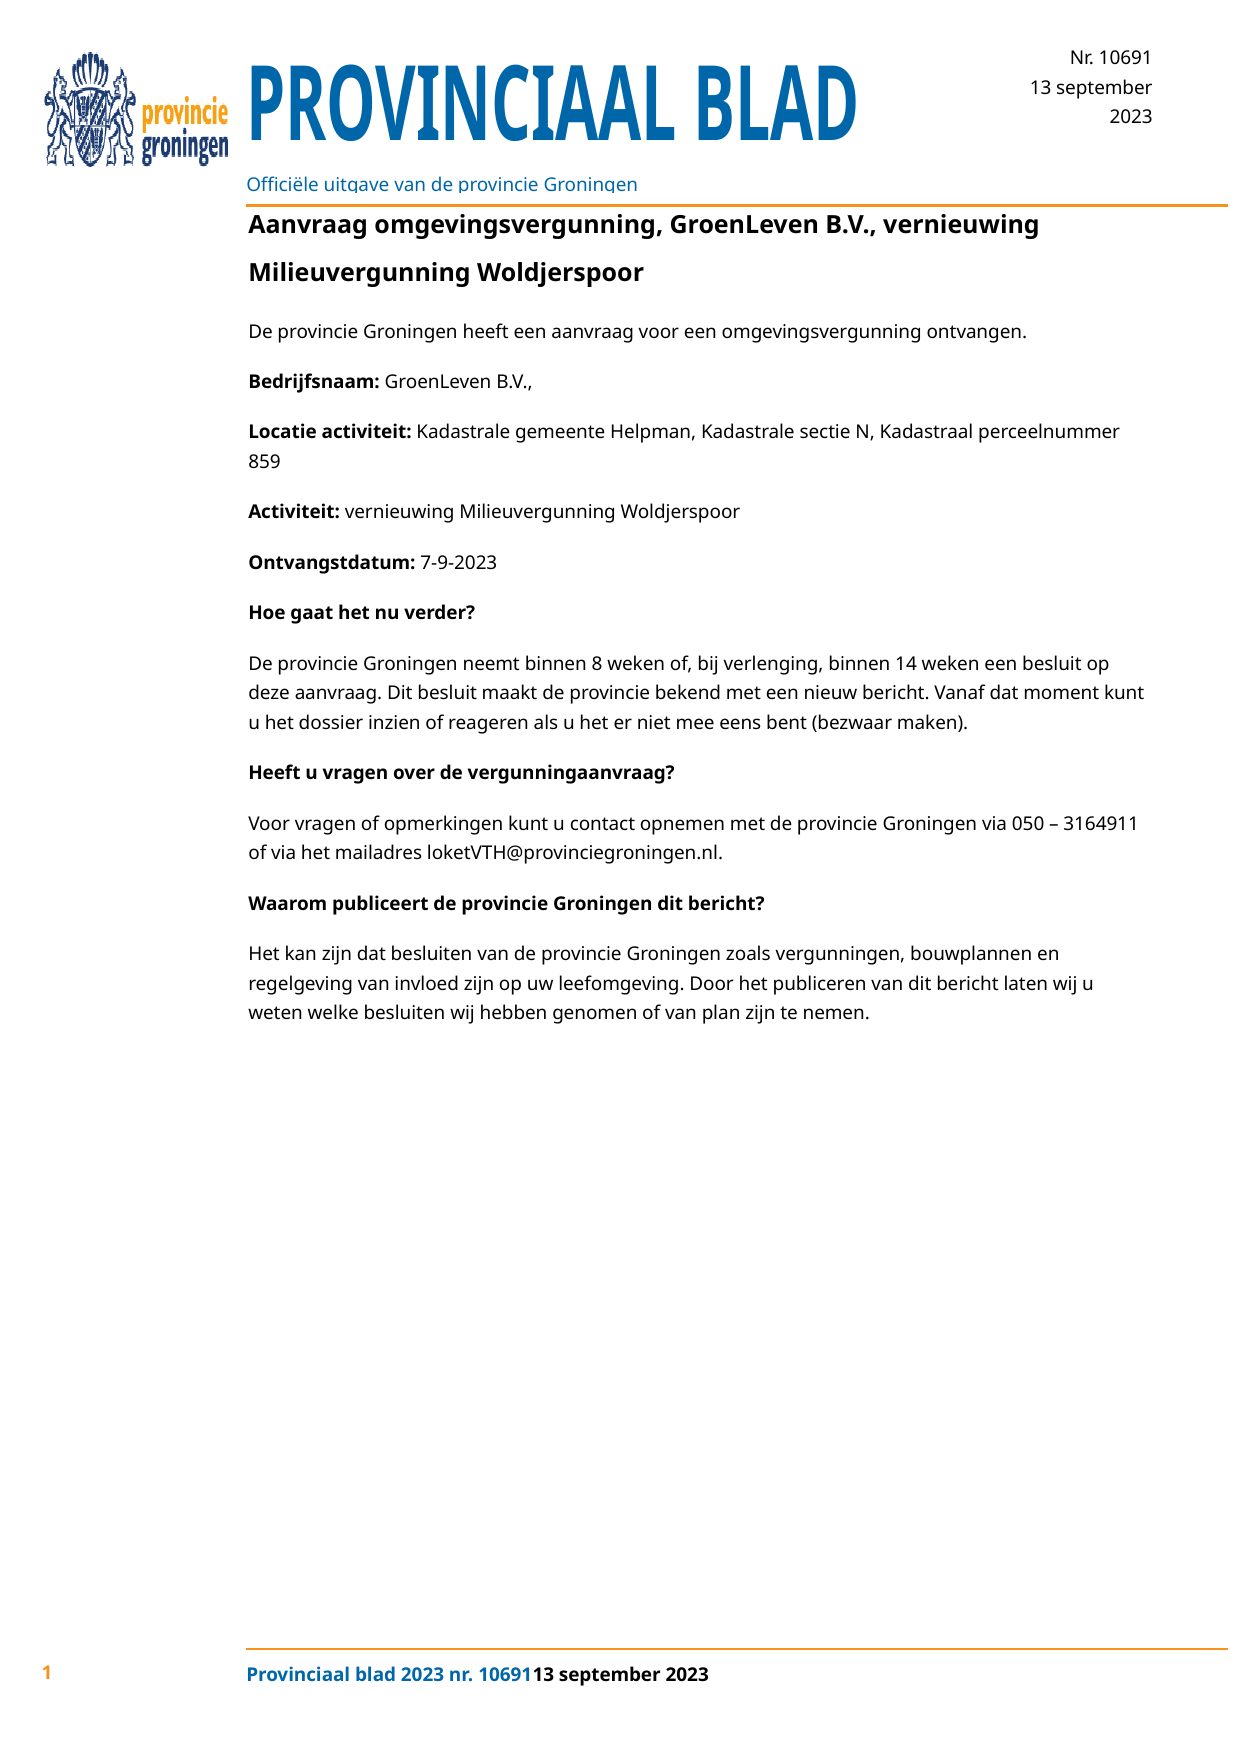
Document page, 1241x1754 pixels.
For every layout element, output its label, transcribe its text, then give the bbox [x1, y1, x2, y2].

text De provincie Groningen heeft een aanvraag voor een omgevingsvergunning ontvangen. [248, 318, 1152, 344]
text Heeft u vragen over de vergunningaanvraag? [248, 759, 1152, 785]
text Hoe gaat het nu verder? [248, 599, 1152, 625]
text Het kan zijn dat besluiten van de provincie Groningen zoals vergunningen, bouwplannen en regelgeving van invloed zijn op uw leefomgeving. Door het publiceren van dit bericht laten wij u weten welke besluiten wij hebben genomen of van plan zijn te nemen. [248, 940, 1152, 1025]
text Ontvangstdatum: 7-9-2023 [248, 549, 1152, 575]
text Voor vragen of opmerkingen kunt u contact opnemen met de provincie Groningen via 050 – 3164911 of via het mailadres loketVTH@provinciegroningen.nl. [248, 810, 1152, 865]
text De provincie Groningen neemt binnen 8 weken of, bij verlenging, binnen 14 weken een besluit op deze aanvraag. Dit besluit maakt de provincie bekend met een nieuw bericht. Vanaf dat moment kunt u het dossier inzien of reageren als u het er niet mee eens bent (bezwaar maken). [248, 650, 1152, 735]
text Locatie activiteit: Kadastrale gemeente Helpman, Kadastrale sectie N, Kadastraal perceelnummer 859 [248, 419, 1152, 474]
picture [41, 47, 231, 172]
text Waarom publiceert de provincie Groningen dit bericht? [248, 890, 1152, 916]
text Bedrijfsnaam: GroenLeven B.V., [248, 368, 1152, 394]
text Activiteit: vernieuwing Milieuvergunning Woldjerspoor [248, 499, 1152, 524]
text Aanvraag omgevingsvergunning, GroenLeven B.V., vernieuwing Milieuvergunning Woldjerspoor [248, 207, 1152, 288]
